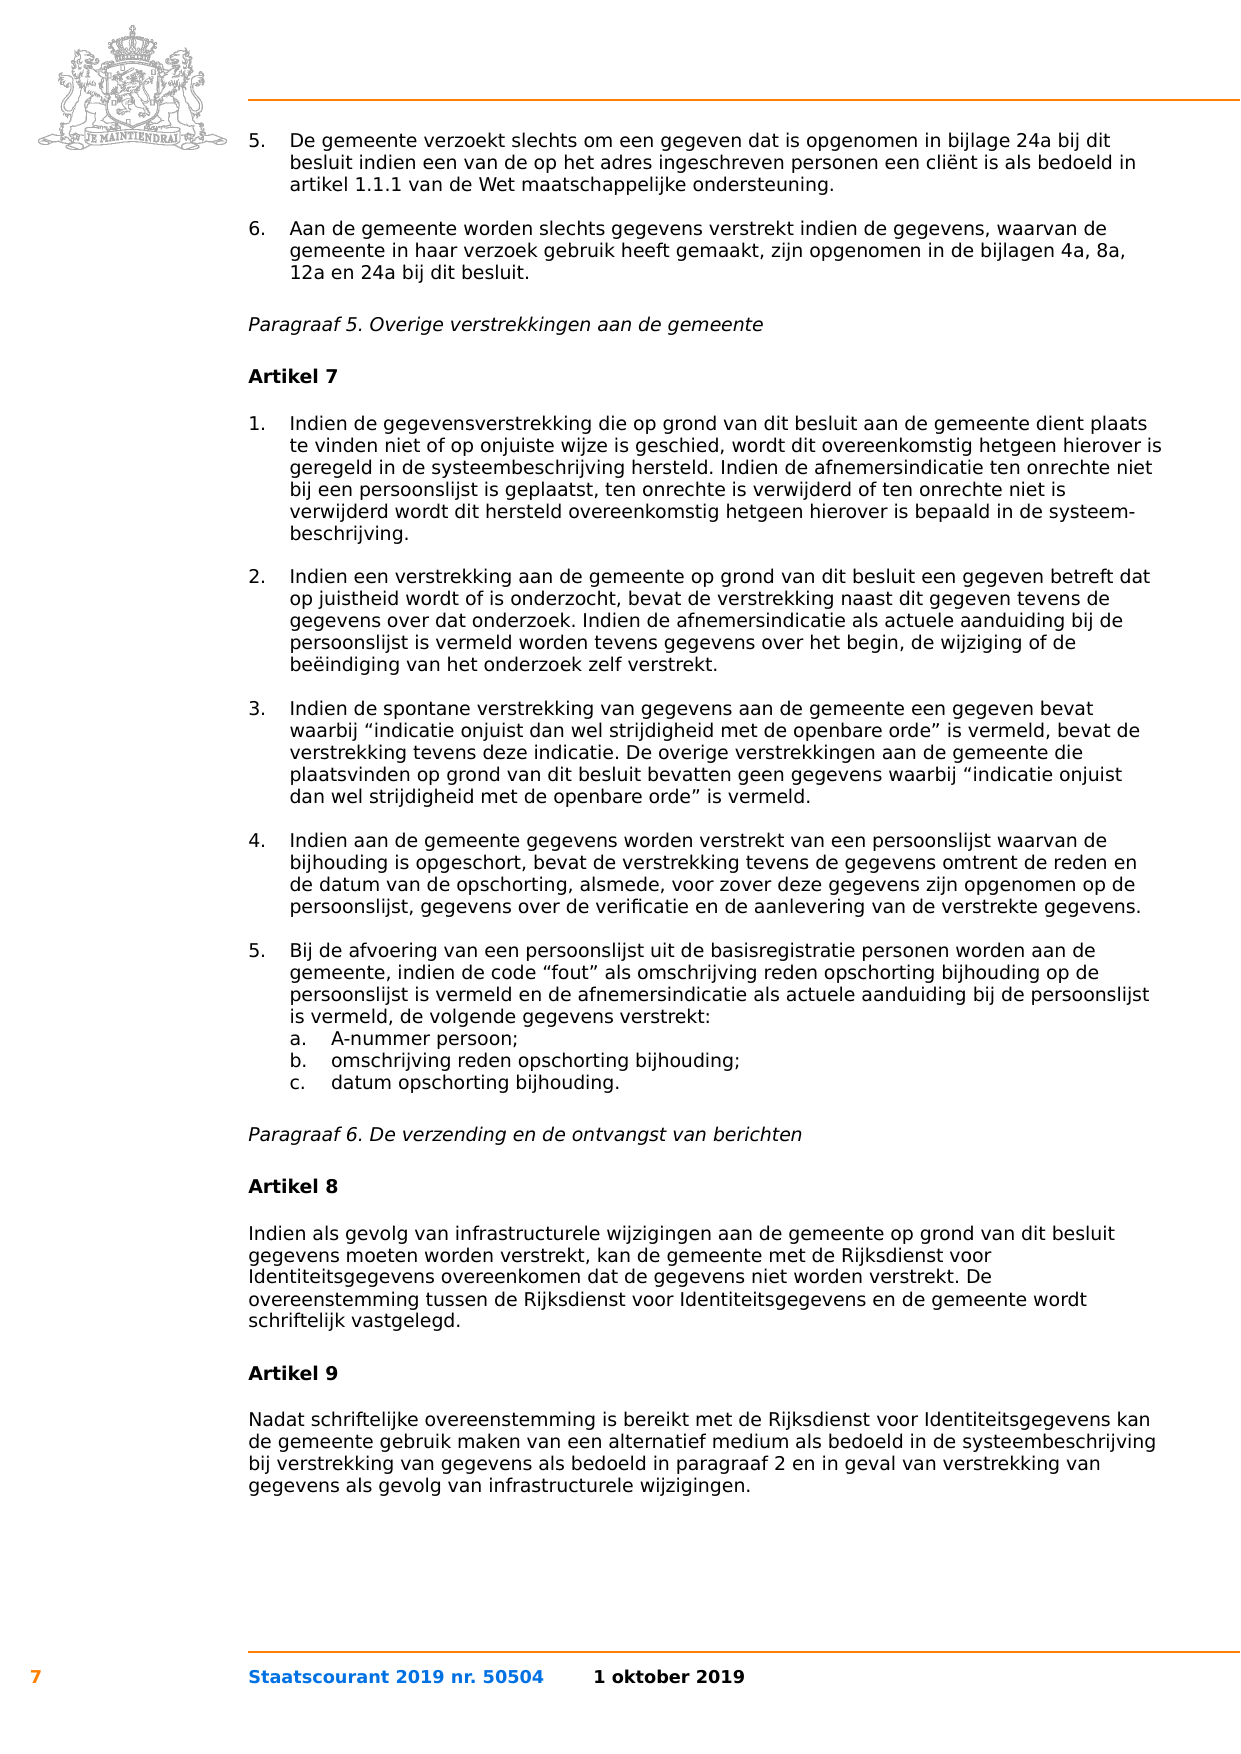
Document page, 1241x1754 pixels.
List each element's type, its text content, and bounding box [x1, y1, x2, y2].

text 3. Indien de spontane verstrekking van gegevens aan de gemeente een gegeven bevat waarbij “indicatie onjuist dan wel strijdigheid met de openbare orde” is vermeld, bevat de verstrekking tevens deze indicatie. De overige verstrekkingen aan de gemeente die plaatsvinden op grond van dit besluit bevatten geen gegevens waarbij “indicatie onjuist dan wel strijdigheid met de openbare orde” is vermeld. [248, 698, 1163, 808]
subtitle Paragraaf 6. De verzending en de ontvangst van berichten [248, 1123, 1163, 1146]
text 4. Indien aan de gemeente gegevens worden verstrekt van een persoonslijst waarvan de bijhouding is opgeschort, bevat de verstrekking tevens de gegevens omtrent de reden en de datum van de opschorting, alsmede, voor zover deze gegevens zijn opgenomen op de persoonslijst, gegevens over de verificatie en de aanlevering van de verstrekte gegevens. [248, 830, 1163, 918]
text 5. Bij de afvoering van een persoonslijst uit de basisregistratie personen worden aan de gemeente, indien de code “fout” als omschrijving reden opschorting bijhouding op de persoonslijst is vermeld en de afnemersindicatie als actuele aanduiding bij de persoonslijst is vermeld, de volgende gegevens verstrekt: [248, 940, 1163, 1028]
text Nadat schriftelijke overeenstemming is bereikt met de Rijksdienst voor Identiteitsgegevens kan de gemeente gebruik maken van een alternatief medium als bedoeld in de systeembeschrijving bij verstrekking van gegevens als bedoeld in paragraaf 2 en in geval van verstrekking van gegevens als gevolg van infrastructurele wijzigingen. [248, 1409, 1163, 1497]
text Indien als gevolg van infrastructurele wijzigingen aan de gemeente op grond van dit besluit gegevens moeten worden verstrekt, kan de gemeente met de Rijksdienst voor Identiteitsgegevens overeenkomen dat de gegevens niet worden verstrekt. De overeenstemming tussen de Rijksdienst voor Identiteitsgegevens en de gemeente wordt schriftelijk vastgelegd. [248, 1222, 1163, 1332]
text 5. De gemeente verzoekt slechts om een gegeven dat is opgenomen in bijlage 24a bij dit besluit indien een van de op het adres ingeschreven personen een cliënt is als bedoeld in artikel 1.1.1 van de Wet maatschappelijke ondersteuning. [248, 130, 1163, 196]
subtitle Artikel 7 [248, 366, 1163, 388]
text a. A-nummer persoon; [289, 1028, 1163, 1049]
picture [38, 25, 227, 150]
subtitle Artikel 8 [248, 1176, 1163, 1197]
text 1. Indien de gegevensverstrekking die op grond van dit besluit aan de gemeente dient plaats te vinden niet of op onjuiste wijze is geschied, wordt dit overeenkomstig hetgeen hierover is geregeld in de systeembeschrijving hersteld. Indien de afnemersindicatie ten onrechte niet bij een persoonslijst is geplaatst, ten onrechte is verwijderd of ten onrechte niet is verwijderd wordt dit hersteld overeenkomstig hetgeen hierover is bepaald in de systeem-beschrijving. [248, 413, 1163, 544]
text 6. Aan de gemeente worden slechts gegevens verstrekt indien de gegevens, waarvan de gemeente in haar verzoek gebruik heeft gemaakt, zijn opgenomen in de bijlagen 4a, 8a, 12a en 24a bij dit besluit. [248, 218, 1163, 284]
text c. datum opschorting bijhouding. [289, 1072, 1163, 1093]
subtitle Artikel 9 [248, 1362, 1163, 1384]
subtitle Paragraaf 5. Overige verstrekkingen aan de gemeente [248, 314, 1163, 336]
text b. omschrijving reden opschorting bijhouding; [289, 1049, 1163, 1072]
text 2. Indien een verstrekking aan de gemeente op grond van dit besluit een gegeven betreft dat op juistheid wordt of is onderzocht, bevat de verstrekking naast dit gegeven tevens de gegevens over dat onderzoek. Indien de afnemersindicatie als actuele aanduiding bij de persoonslijst is vermeld worden tevens gegevens over het begin, de wijziging of de beëindiging van het onderzoek zelf verstrekt. [248, 566, 1163, 676]
